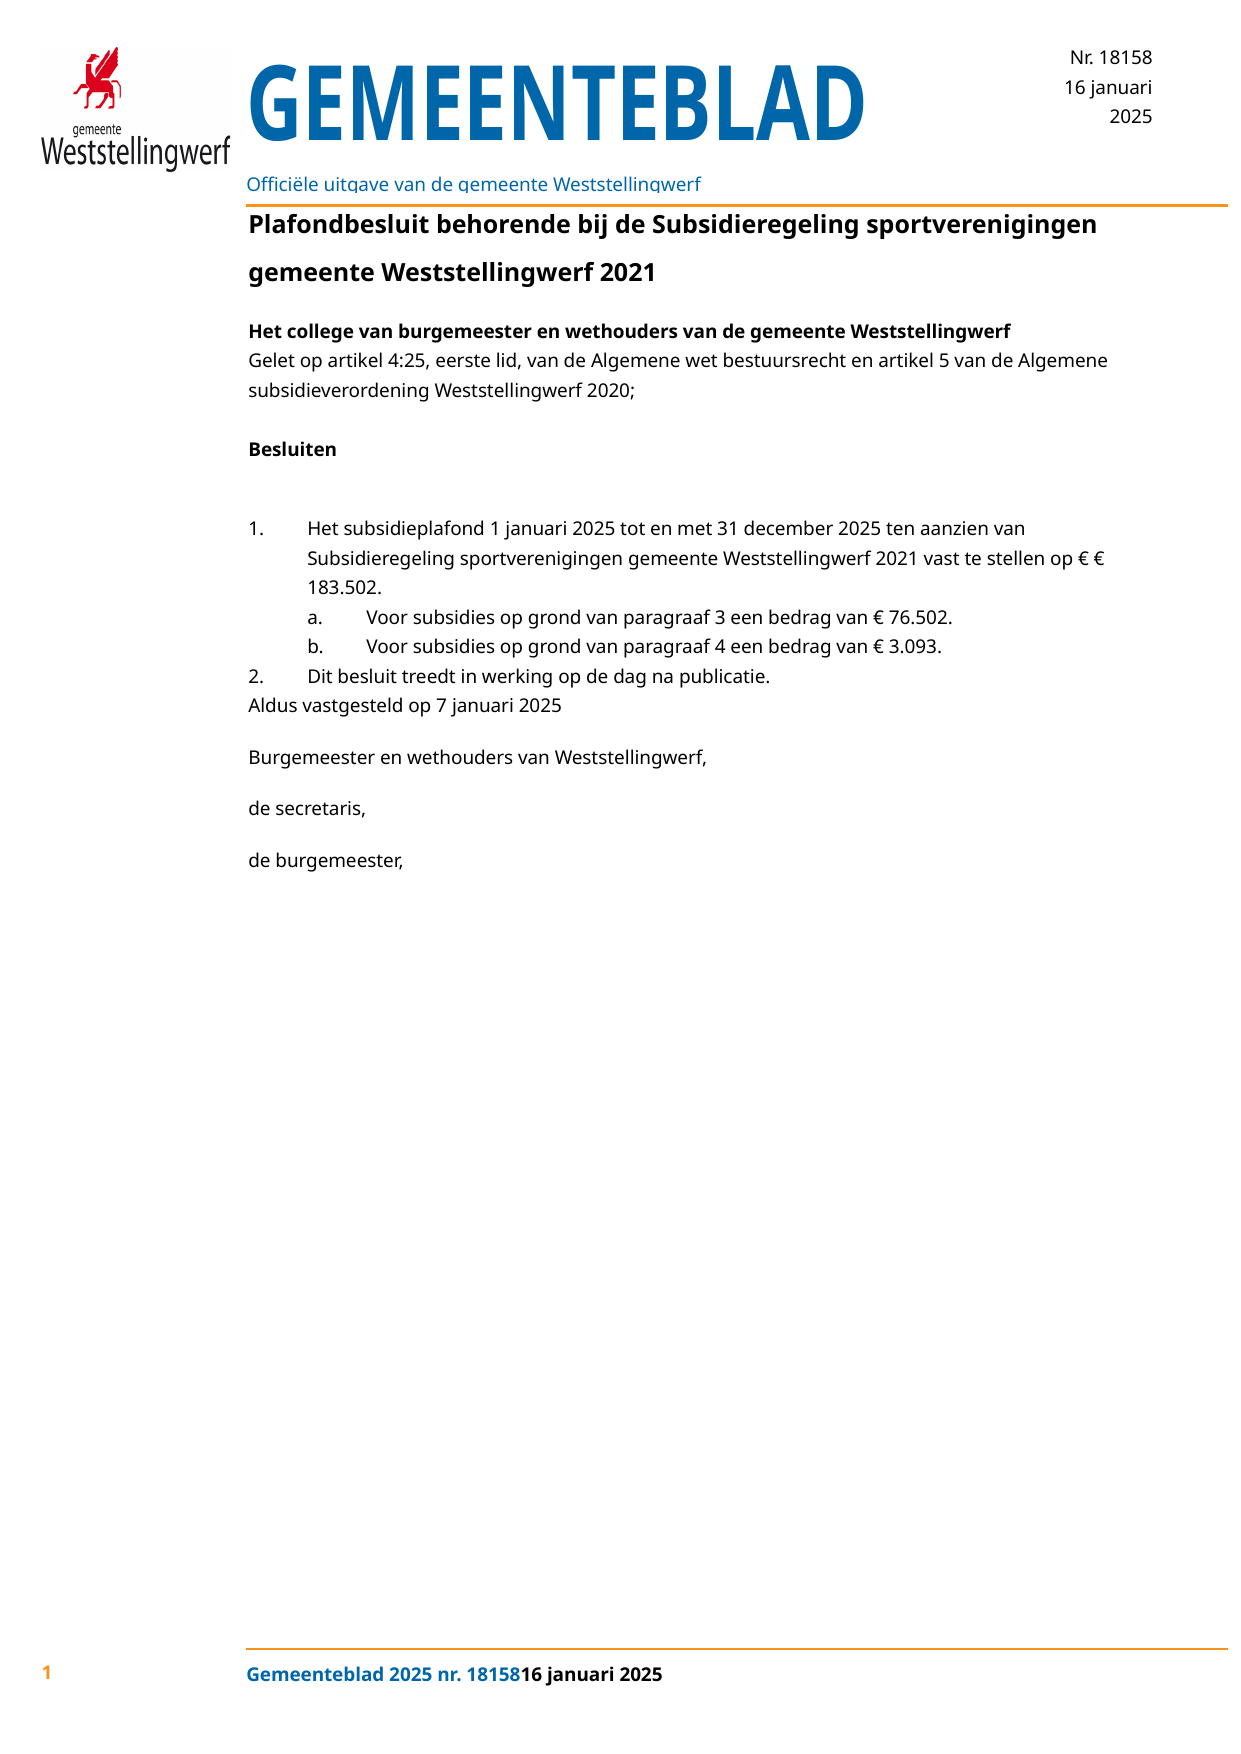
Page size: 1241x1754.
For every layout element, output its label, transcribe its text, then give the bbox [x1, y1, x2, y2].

picture [41, 47, 231, 172]
list Dit besluit treedt in werking op de dag na publicatie. [248, 663, 1152, 689]
text Het college van burgemeester en wethouders van de gemeente Weststellingwerf [248, 318, 1152, 344]
text de burgemeester, [248, 847, 1152, 873]
list Het subsidieplafond 1 januari 2025 tot en met 31 december 2025 ten aanzien van Subsidieregeling sportverenigingen gemeente Weststellingwerf 2021 vast te stellen op € € 183.502. [248, 515, 1152, 600]
text Burgemeester en wethouders van Weststellingwerf, [248, 744, 1152, 770]
text de secretaris, [248, 796, 1152, 821]
text Gelet op artikel 4:25, eerste lid, van de Algemene wet bestuursrecht en artikel 5 van de Algemene subsidieverordening Weststellingwerf 2020; [248, 347, 1152, 403]
list Voor subsidies op grond van paragraaf 3 een bedrag van € 76.502. [307, 604, 1152, 629]
text Besluiten [248, 436, 1152, 462]
text Plafondbesluit behorende bij de Subsidieregeling sportverenigingen gemeente Weststellingwerf 2021 [248, 207, 1152, 288]
list Voor subsidies op grond van paragraaf 4 een bedrag van € 3.093. [307, 633, 1152, 659]
text Aldus vastgesteld op 7 januari 2025 [248, 693, 1152, 718]
